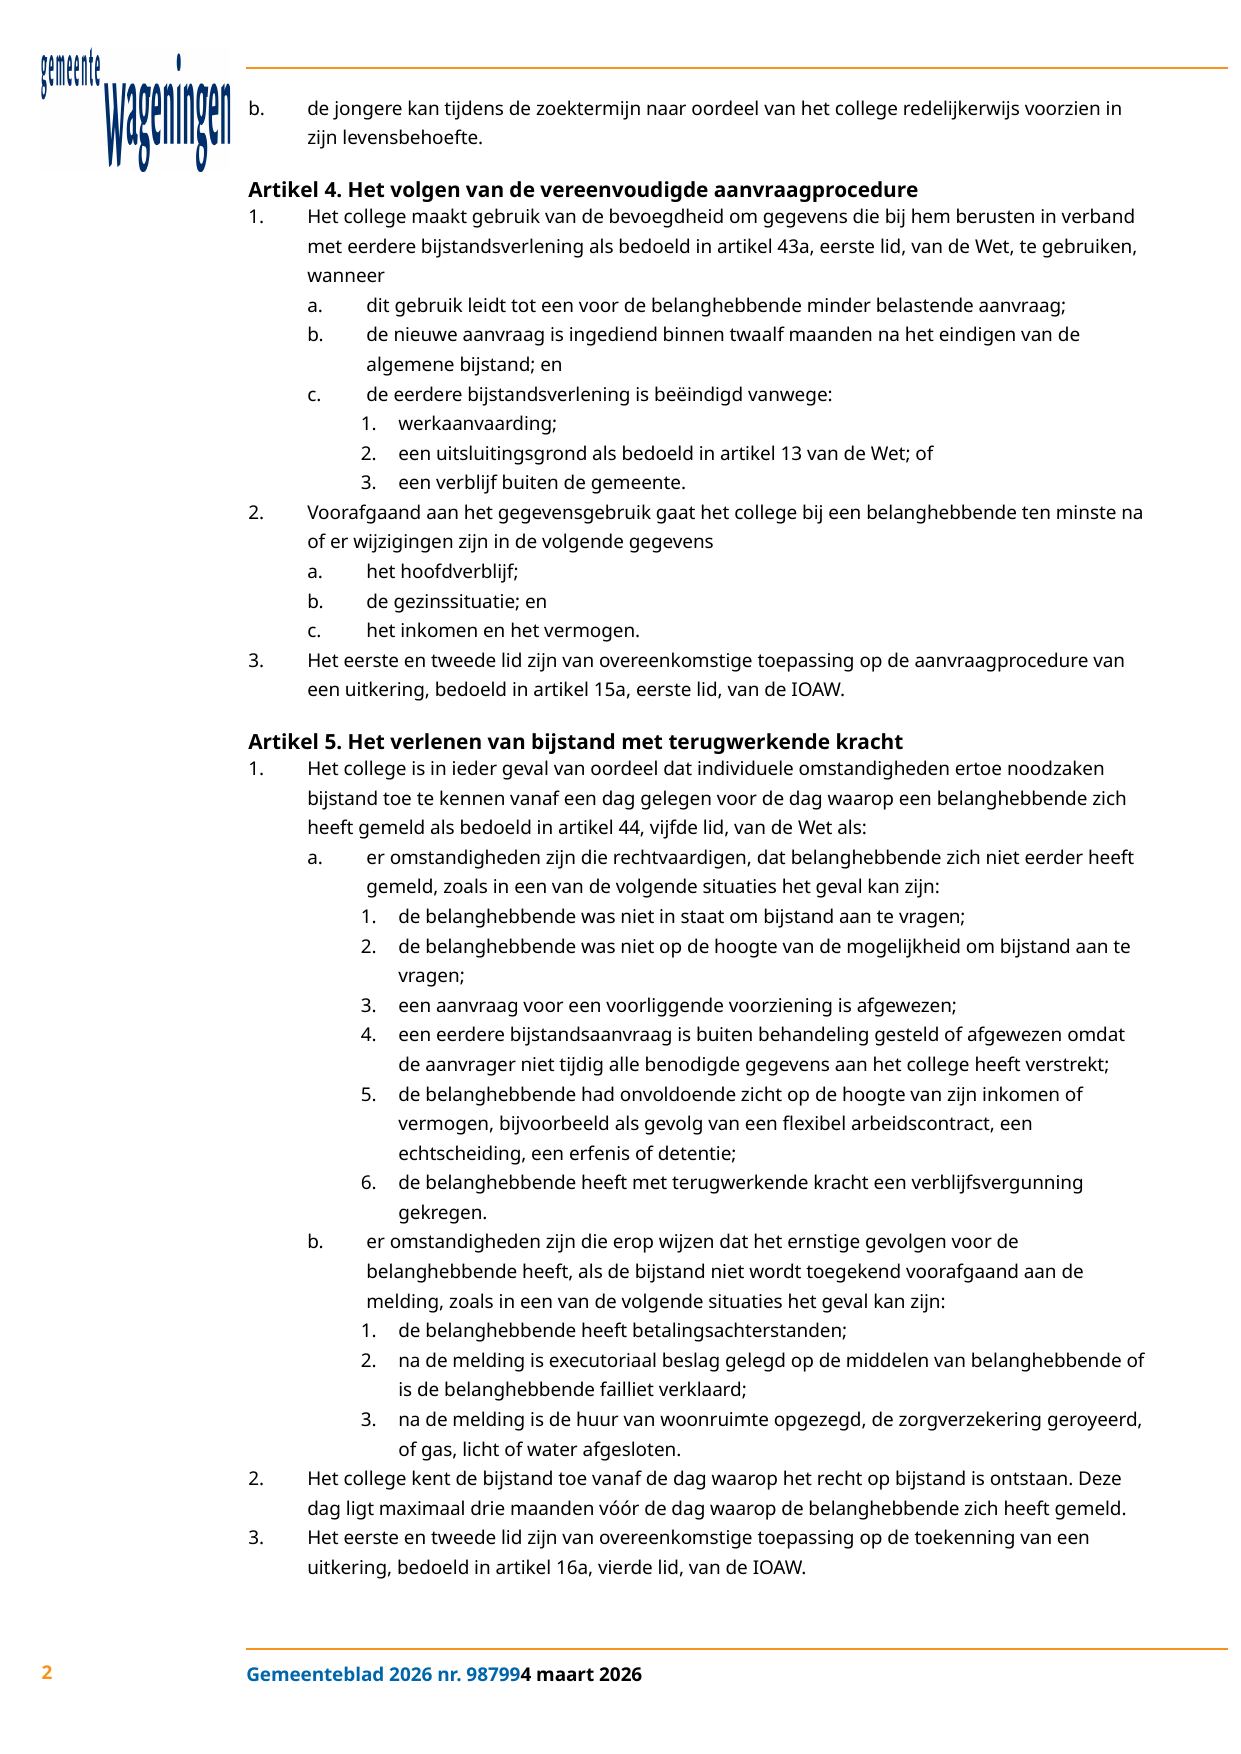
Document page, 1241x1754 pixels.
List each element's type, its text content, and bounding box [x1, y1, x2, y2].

list een verblijf buiten de gemeente. [361, 469, 1152, 495]
list na de melding is executoriaal beslag gelegd op de middelen van belanghebbende of is de belanghebbende failliet verklaard; [361, 1347, 1152, 1402]
list de jongere kan tijdens de zoektermijn naar oordeel van het college redelijkerwijs voorzien in zijn levensbehoefte. [248, 95, 1152, 150]
list de gezinssituatie; en [307, 588, 1152, 613]
text Artikel 4. Het volgen van de vereenvoudigde aanvraagprocedure [248, 175, 1152, 203]
list Het eerste en tweede lid zijn van overeenkomstige toepassing op de aanvraagprocedure van een uitkering, bedoeld in artikel 15a, eerste lid, van de IOAW. [248, 647, 1152, 702]
list er omstandigheden zijn die erop wijzen dat het ernstige gevolgen voor de belanghebbende heeft, als de bijstand niet wordt toegekend voorafgaand aan de melding, zoals in een van de volgende situaties het geval kan zijn: [307, 1229, 1152, 1314]
list er omstandigheden zijn die rechtvaardigen, dat belanghebbende zich niet eerder heeft gemeld, zoals in een van de volgende situaties het geval kan zijn: [307, 844, 1152, 899]
list werkaanvaarding; [361, 410, 1152, 436]
list een aanvraag voor een voorliggende voorziening is afgewezen; [361, 992, 1152, 1018]
list de nieuwe aanvraag is ingediend binnen twaalf maanden na het eindigen van de algemene bijstand; en [307, 322, 1152, 377]
list Het eerste en tweede lid zijn van overeenkomstige toepassing op de toekenning van een uitkering, bedoeld in artikel 16a, vierde lid, van de IOAW. [248, 1524, 1152, 1580]
list de belanghebbende heeft betalingsachterstanden; [361, 1317, 1152, 1343]
picture [41, 47, 231, 172]
list de belanghebbende heeft met terugwerkende kracht een verblijfsvergunning gekregen. [361, 1169, 1152, 1225]
list Het college is in ieder geval van oordeel dat individuele omstandigheden ertoe noodzaken bijstand toe te kennen vanaf een dag gelegen voor de dag waarop een belanghebbende zich heeft gemeld als bedoeld in artikel 44, vijfde lid, van de Wet als: [248, 755, 1152, 840]
list Het college kent de bijstand toe vanaf de dag waarop het recht op bijstand is ontstaan. Deze dag ligt maximaal drie maanden vóór de dag waarop de belanghebbende zich heeft gemeld. [248, 1465, 1152, 1521]
list Het college maakt gebruik van de bevoegdheid om gegevens die bij hem berusten in verband met eerdere bijstandsverlening als bedoeld in artikel 43a, eerste lid, van de Wet, te gebruiken, wanneer [248, 203, 1152, 288]
text Artikel 5. Het verlenen van bijstand met terugwerkende kracht [248, 727, 1152, 755]
list de eerdere bijstandsverlening is beëindigd vanwege: [307, 381, 1152, 406]
list het inkomen en het vermogen. [307, 617, 1152, 643]
list een uitsluitingsgrond als bedoeld in artikel 13 van de Wet; of [361, 440, 1152, 466]
list het hoofdverblijf; [307, 558, 1152, 584]
list Voorafgaand aan het gegevensgebruik gaat het college bij een belanghebbende ten minste na of er wijzigingen zijn in de volgende gegevens [248, 499, 1152, 554]
list de belanghebbende was niet in staat om bijstand aan te vragen; [361, 903, 1152, 929]
list de belanghebbende had onvoldoende zicht op de hoogte van zijn inkomen of vermogen, bijvoorbeeld als gevolg van een flexibel arbeidscontract, een echtscheiding, een erfenis of detentie; [361, 1081, 1152, 1166]
list een eerdere bijstandsaanvraag is buiten behandeling gesteld of afgewezen omdat de aanvrager niet tijdig alle benodigde gegevens aan het college heeft verstrekt; [361, 1022, 1152, 1077]
list dit gebruik leidt tot een voor de belanghebbende minder belastende aanvraag; [307, 292, 1152, 318]
list na de melding is de huur van woonruimte opgezegd, de zorgverzekering geroyeerd, of gas, licht of water afgesloten. [361, 1406, 1152, 1462]
list de belanghebbende was niet op de hoogte van de mogelijkheid om bijstand aan te vragen; [361, 933, 1152, 988]
